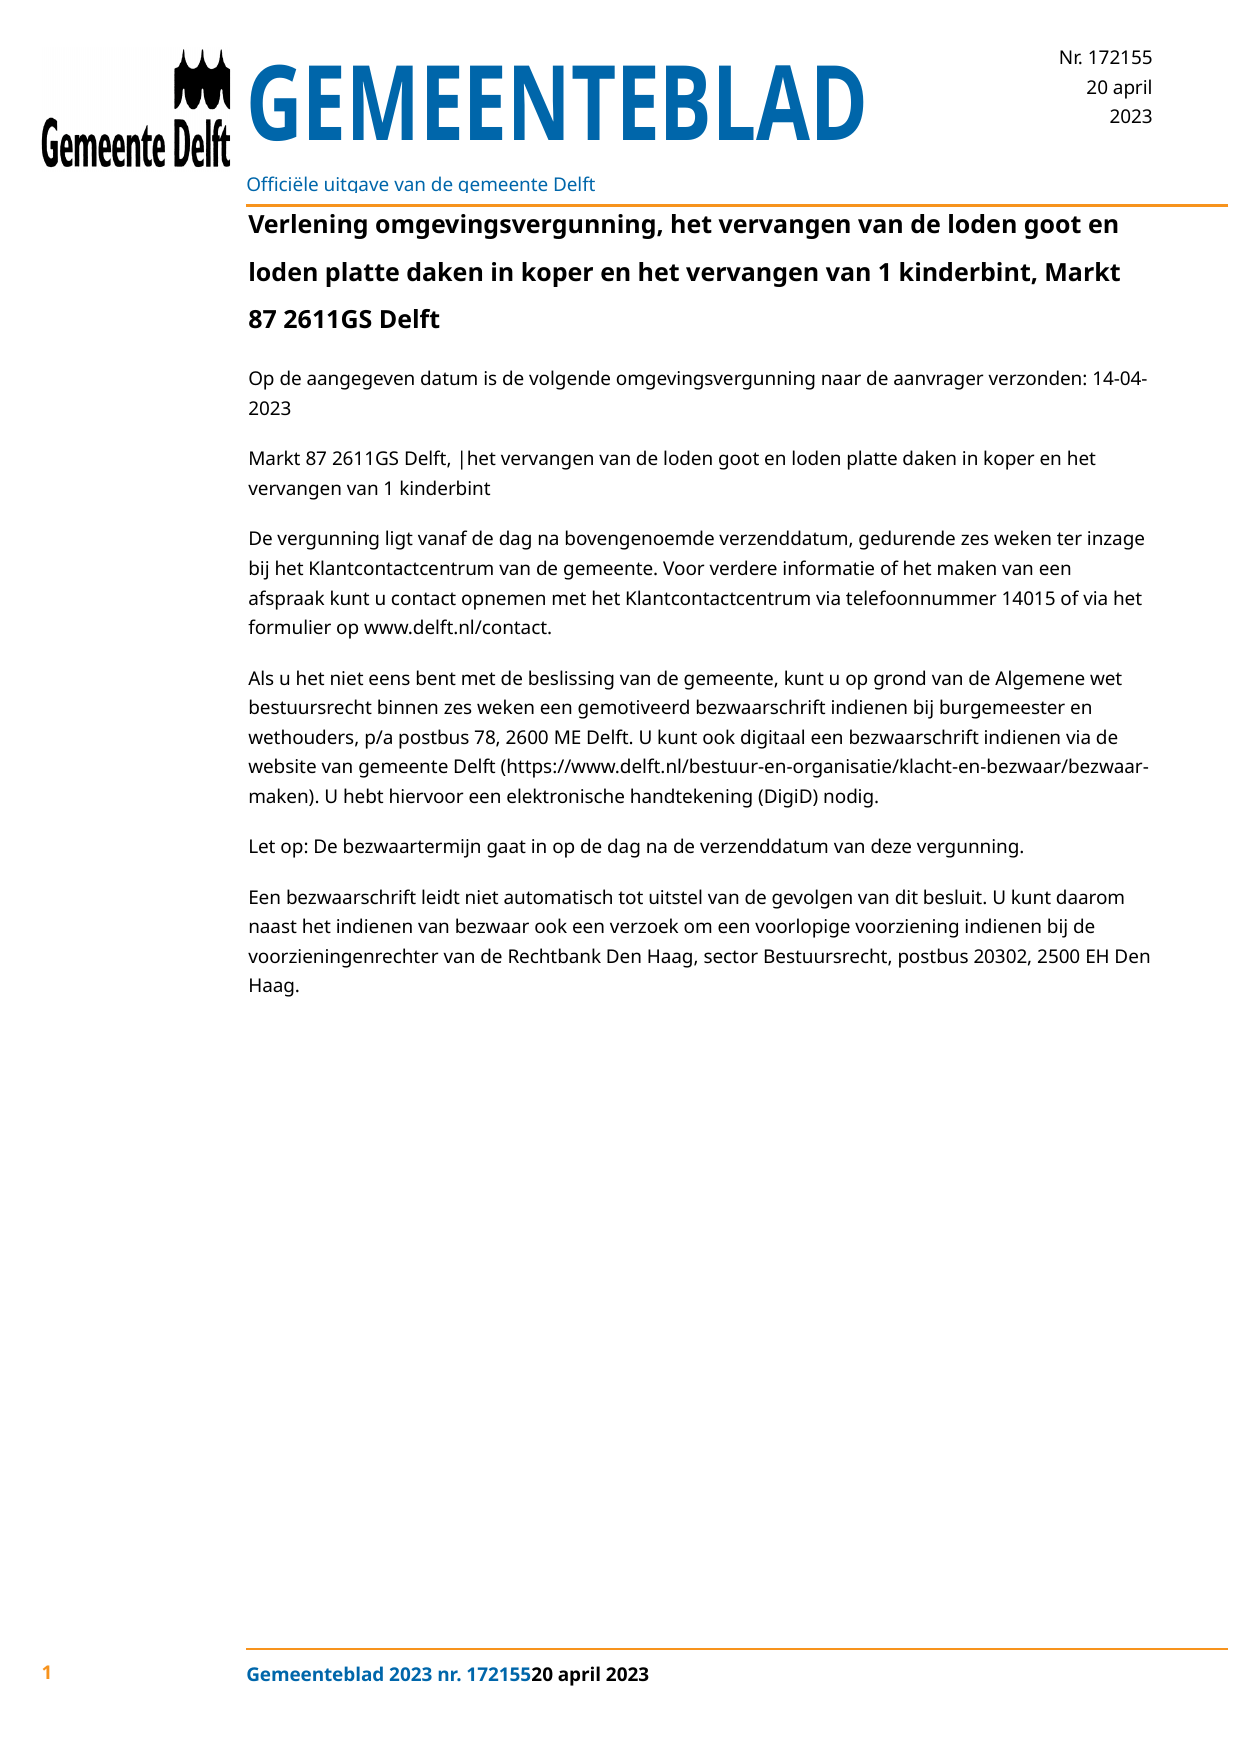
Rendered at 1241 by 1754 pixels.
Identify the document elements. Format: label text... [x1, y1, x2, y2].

picture [41, 47, 231, 172]
text Een bezwaarschrift leidt niet automatisch tot uitstel van de gevolgen van dit besluit. U kunt daarom naast het indienen van bezwaar ook een verzoek om een voorlopige voorziening indienen bij de voorzieningenrechter van de Rechtbank Den Haag, sector Bestuursrecht, postbus 20302, 2500 EH Den Haag. [248, 884, 1152, 998]
text De vergunning ligt vanaf de dag na bovengenoemde verzenddatum, gedurende zes weken ter inzage bij het Klantcontactcentrum van de gemeente. Voor verdere informatie of het maken van een afspraak kunt u contact opnemen met het Klantcontactcentrum via telefoonnummer 14015 of via het formulier op www.delft.nl/contact. [248, 526, 1152, 640]
text Als u het niet eens bent met de beslissing van de gemeente, kunt u op grond van de Algemene wet bestuursrecht binnen zes weken een gemotiveerd bezwaarschrift indienen bij burgemeester en wethouders, p/a postbus 78, 2600 ME Delft. U kunt ook digitaal een bezwaarschrift indienen via de website van gemeente Delft (https://www.delft.nl/bestuur-en-organisatie/klacht-en-bezwaar/bezwaar-maken). U hebt hiervoor een elektronische handtekening (DigiD) nodig. [248, 665, 1152, 809]
text Op de aangegeven datum is de volgende omgevingsvergunning naar de aanvrager verzonden: 14-04-2023 [248, 366, 1152, 421]
text Markt 87 2611GS Delft, |het vervangen van de loden goot en loden platte daken in koper en het vervangen van 1 kinderbint [248, 446, 1152, 501]
text Verlening omgevingsvergunning, het vervangen van de loden goot en loden platte daken in koper en het vervangen van 1 kinderbint, Markt 87 2611GS Delft [248, 207, 1152, 336]
text Let op: De bezwaartermijn gaat in op de dag na de verzenddatum van deze vergunning. [248, 833, 1152, 859]
